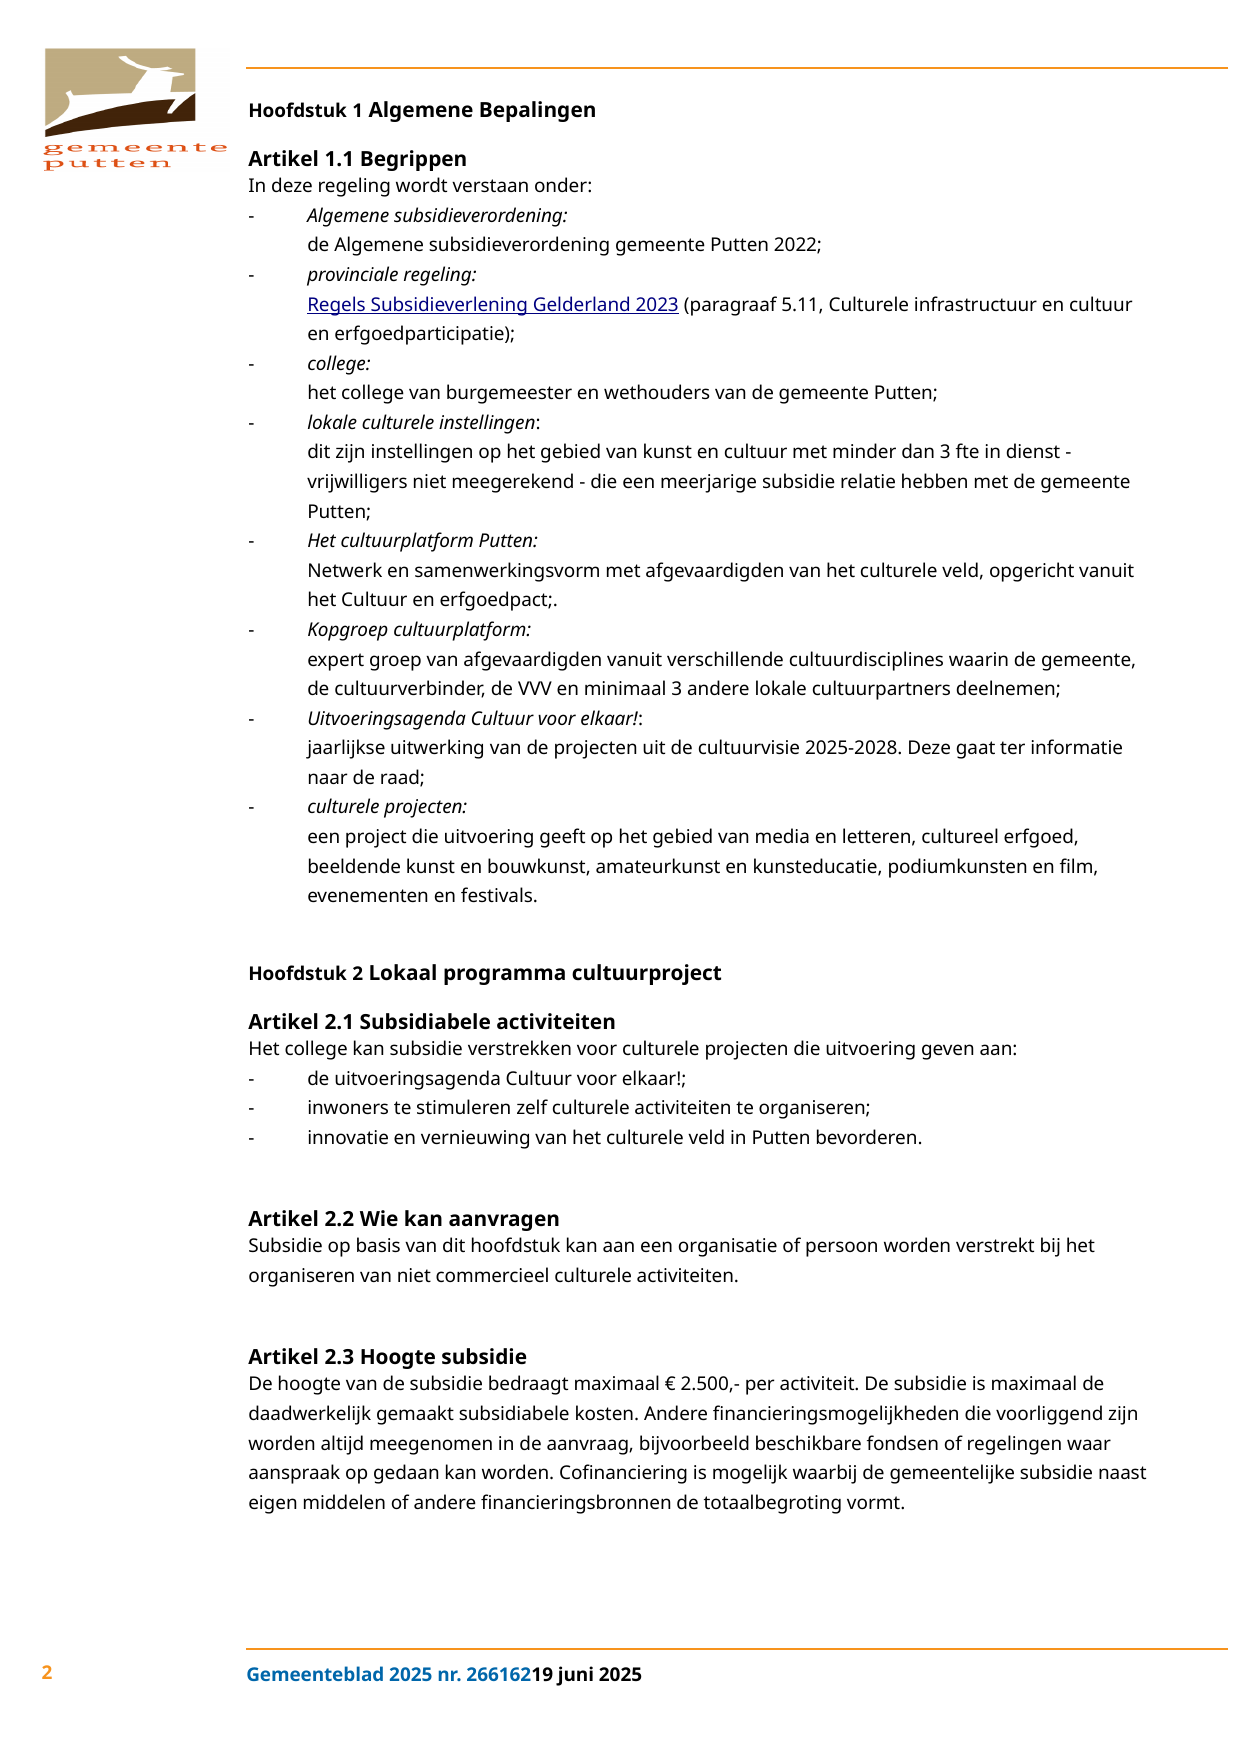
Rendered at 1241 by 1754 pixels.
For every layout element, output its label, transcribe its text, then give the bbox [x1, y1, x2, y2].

text Artikel 2.3 Hoogte subsidie [248, 1342, 1152, 1371]
text Hoofdstuk 2 Lokaal programma cultuurproject [248, 958, 1152, 986]
list Regels Subsidieverlening Gelderland 2023 (paragraaf 5.11, Culturele infrastructuur en cultuur en erfgoedparticipatie); [248, 291, 1152, 346]
list het college van burgemeester en wethouders van de gemeente Putten; [248, 379, 1152, 405]
list Algemene subsidieverordening: [248, 202, 1152, 228]
list de Algemene subsidieverordening gemeente Putten 2022; [248, 232, 1152, 257]
list de uitvoeringsagenda Cultuur voor elkaar!; [248, 1065, 1152, 1091]
text Artikel 2.2 Wie kan aanvragen [248, 1204, 1152, 1233]
list lokale culturele instellingen: [248, 409, 1152, 435]
list Kopgroep cultuurplatform: [248, 616, 1152, 642]
text Artikel 1.1 Begrippen [248, 144, 1152, 172]
list jaarlijkse uitwerking van de projecten uit de cultuurvisie 2025-2028. Deze gaat ter informatie naar de raad; [248, 734, 1152, 790]
list dit zijn instellingen op het gebied van kunst en cultuur met minder dan 3 fte in dienst - vrijwilligers niet meegerekend - die een meerjarige subsidie relatie hebben met de gemeente Putten; [248, 439, 1152, 524]
text Het college kan subsidie verstrekken voor culturele projecten die uitvoering geven aan: [248, 1035, 1152, 1061]
list college: [248, 350, 1152, 376]
list Het cultuurplatform Putten: [248, 527, 1152, 553]
text In deze regeling wordt verstaan onder: [248, 172, 1152, 198]
list een project die uitvoering geeft op het gebied van media en letteren, cultureel erfgoed, beeldende kunst en bouwkunst, amateurkunst en kunsteducatie, podiumkunsten en film, evenementen en festivals. [248, 823, 1152, 908]
list expert groep van afgevaardigden vanuit verschillende cultuurdisciplines waarin de gemeente, de cultuurverbinder, de VVV en minimaal 3 andere lokale cultuurpartners deelnemen; [248, 646, 1152, 701]
list provinciale regeling: [248, 261, 1152, 287]
text De hoogte van de subsidie bedraagt maximaal € 2.500,- per activiteit. De subsidie is maximaal de daadwerkelijk gemaakt subsidiabele kosten. Andere financieringsmogelijkheden die voorliggend zijn worden altijd meegenomen in de aanvraag, bijvoorbeeld beschikbare fondsen of regelingen waar aanspraak op gedaan kan worden. Cofinanciering is mogelijk waarbij de gemeentelijke subsidie naast eigen middelen of andere financieringsbronnen de totaalbegroting vormt. [248, 1371, 1152, 1515]
list Netwerk en samenwerkingsvorm met afgevaardigden van het culturele veld, opgericht vanuit het Cultuur en erfgoedpact;. [248, 557, 1152, 612]
text Hoofdstuk 1 Algemene Bepalingen [248, 95, 1152, 123]
list inwoners te stimuleren zelf culturele activiteiten te organiseren; [248, 1094, 1152, 1120]
text Artikel 2.1 Subsidiabele activiteiten [248, 1007, 1152, 1035]
picture [41, 47, 231, 172]
list Uitvoeringsagenda Cultuur voor elkaar!: [248, 705, 1152, 731]
list innovatie en vernieuwing van het culturele veld in Putten bevorderen. [248, 1124, 1152, 1150]
list culturele projecten: [248, 794, 1152, 819]
text Subsidie op basis van dit hoofdstuk kan aan een organisatie of persoon worden verstrekt bij het organiseren van niet commercieel culturele activiteiten. [248, 1233, 1152, 1288]
